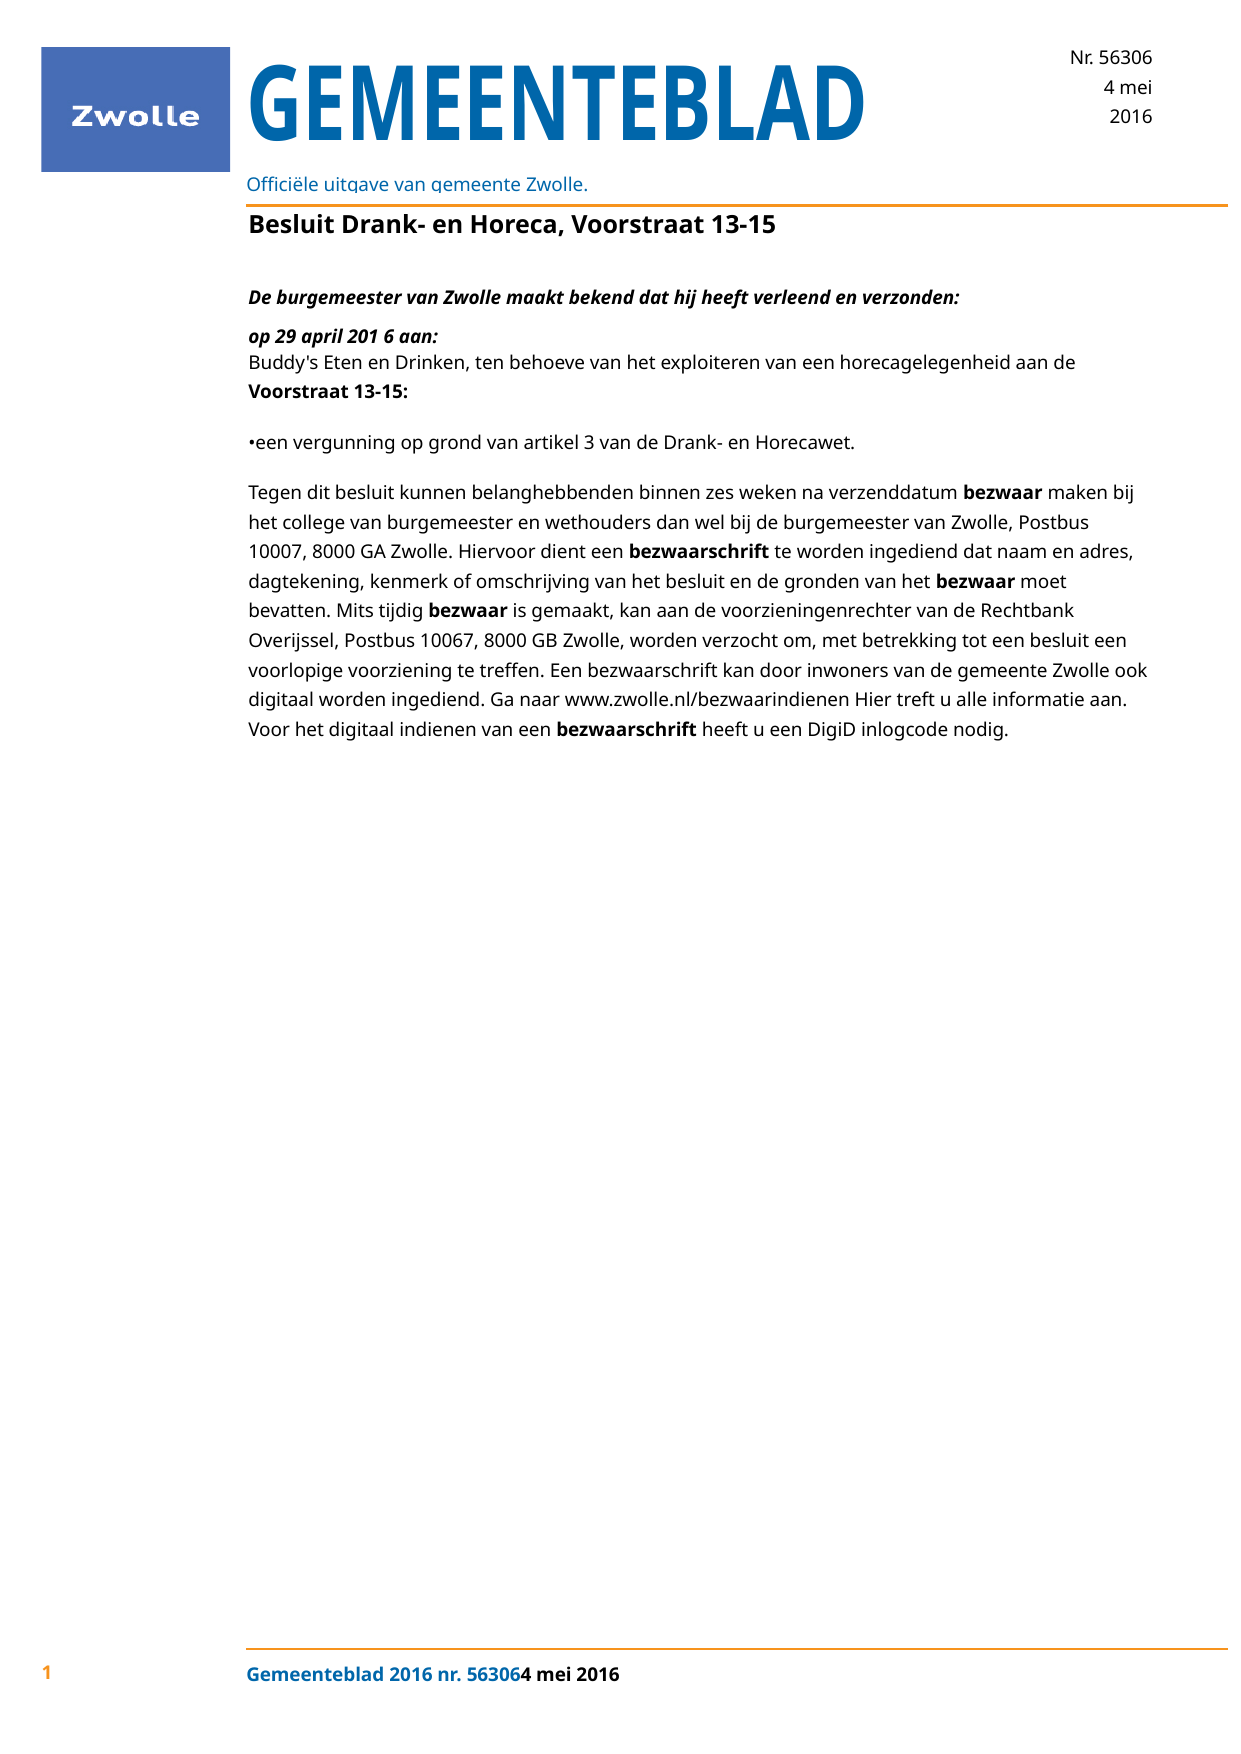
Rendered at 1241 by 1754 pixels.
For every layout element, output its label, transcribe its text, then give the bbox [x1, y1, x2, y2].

text •een vergunning op grond van artikel 3 van de Drank- en Horecawet. [248, 429, 1152, 454]
text De burgemeester van Zwolle maakt bekend dat hij heeft verleend en verzonden: [248, 284, 1152, 309]
text Buddy's Eten en Drinken, ten behoeve van het exploiteren van een horecagelegenheid aan de Voorstraat 13-15: [248, 349, 1152, 404]
text Tegen dit besluit kunnen belanghebbenden binnen zes weken na verzenddatum bezwaar maken bij het college van burgemeester en wethouders dan wel bij de burgemeester van Zwolle, Postbus 10007, 8000 GA Zwolle. Hiervoor dient een bezwaarschrift te worden ingediend dat naam en adres, dagtekening, kenmerk of omschrijving van het besluit en de gronden van het bezwaar moet bevatten. Mits tijdig bezwaar is gemaakt, kan aan de voorzieningenrechter van de Rechtbank Overijssel, Postbus 10067, 8000 GB Zwolle, worden verzocht om, met betrekking tot een besluit een voorlopige voorziening te treffen. Een bezwaarschrift kan door inwoners van de gemeente Zwolle ook digitaal worden ingediend. Ga naar www.zwolle.nl/bezwaarindienen Hier treft u alle informatie aan. Voor het digitaal indienen van een bezwaarschrift heeft u een DigiD inlogcode nodig. [248, 479, 1152, 742]
text op 29 april 201 6 aan: [248, 323, 1152, 349]
text Besluit Drank- en Horeca, Voorstraat 13-15 [248, 207, 1152, 241]
picture [41, 47, 231, 172]
